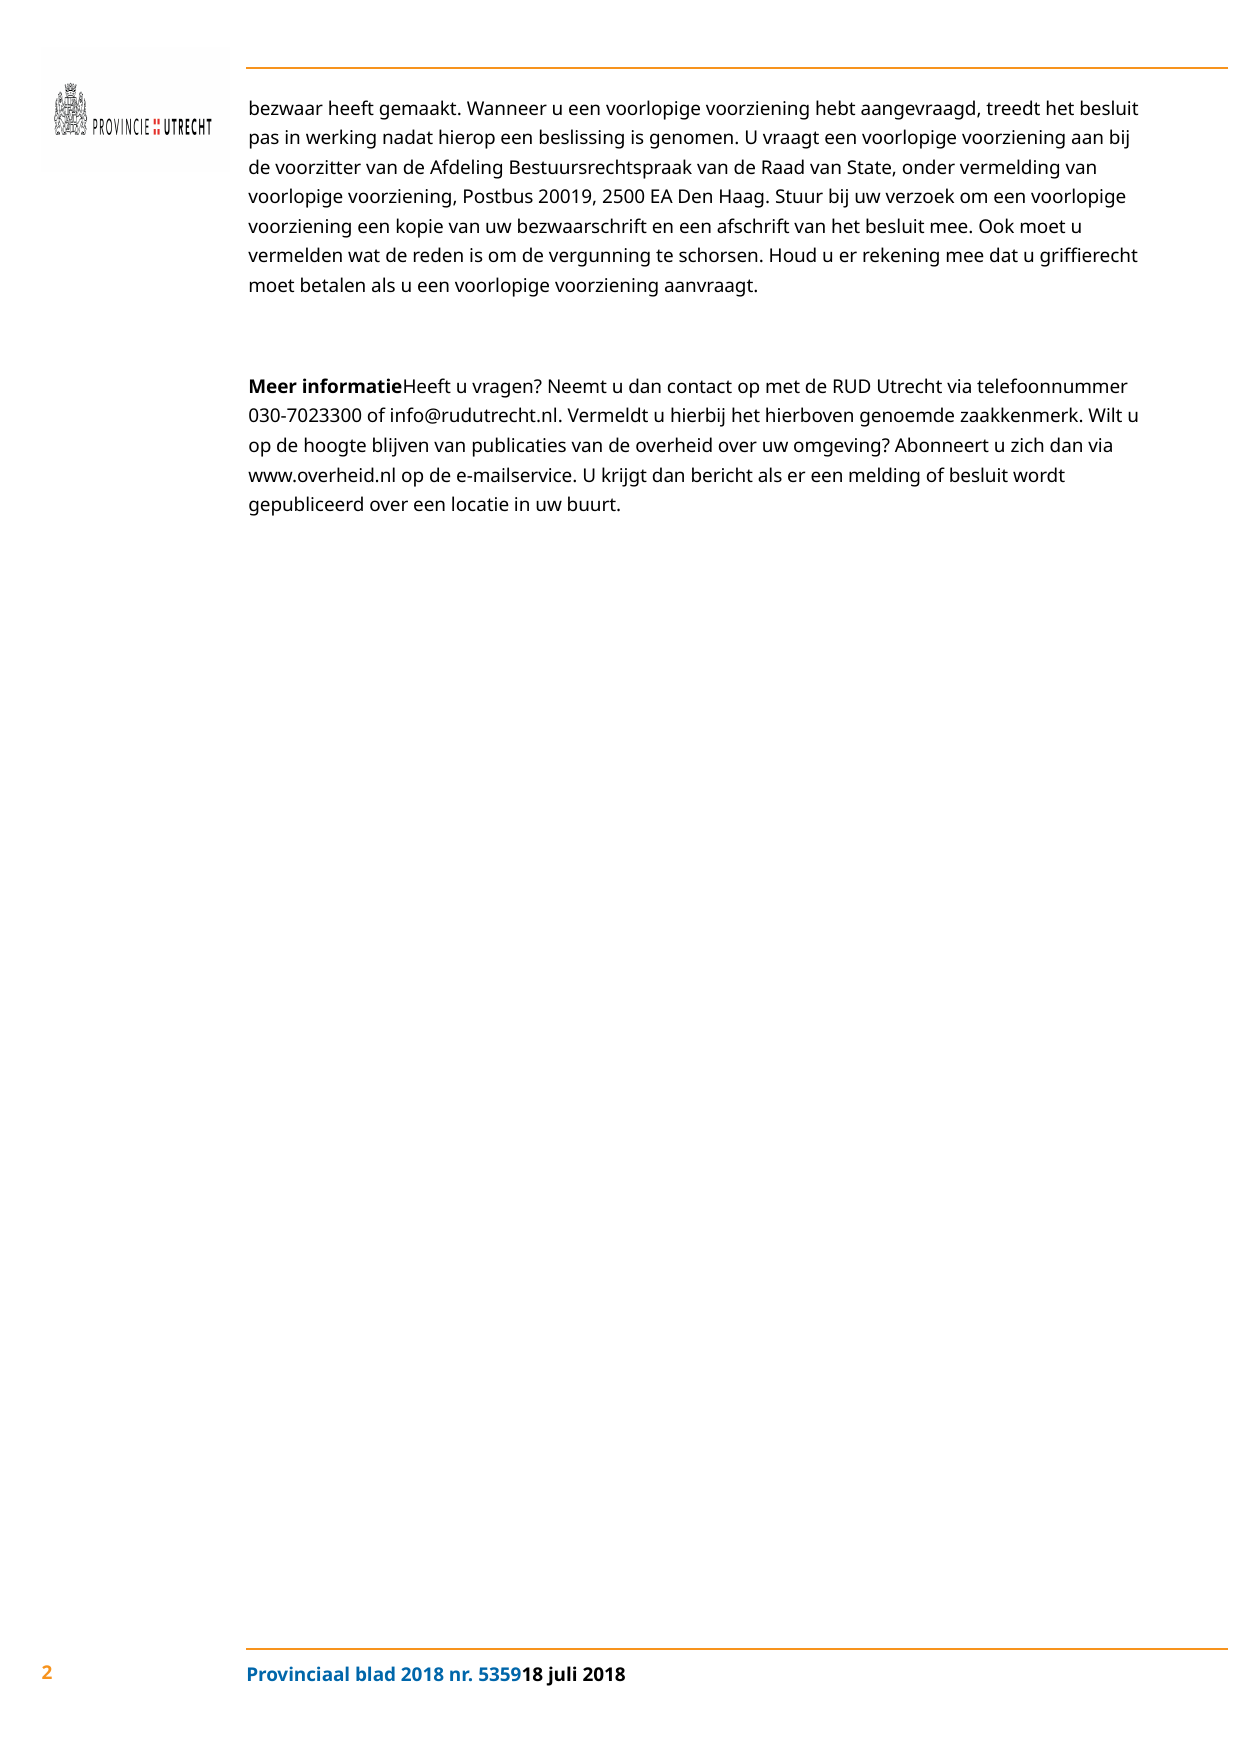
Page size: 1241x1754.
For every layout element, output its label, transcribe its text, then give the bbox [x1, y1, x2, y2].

text bezwaar heeft gemaakt. Wanneer u een voorlopige voorziening hebt aangevraagd, treedt het besluit pas in werking nadat hierop een beslissing is genomen. U vraagt een voorlopige voorziening aan bij de voorzitter van de Afdeling Bestuursrechtspraak van de Raad van State, onder vermelding van voorlopige voorziening, Postbus 20019, 2500 EA Den Haag. Stuur bij uw verzoek om een voorlopige voorziening een kopie van uw bezwaarschrift en een afschrift van het besluit mee. Ook moet u vermelden wat de reden is om de vergunning te schorsen. Houd u er rekening mee dat u griffierecht moet betalen als u een voorlopige voorziening aanvraagt. [248, 95, 1152, 298]
text Meer informatieHeeft u vragen? Neemt u dan contact op met de RUD Utrecht via telefoonnummer 030-7023300 of info@rudutrecht.nl. Vermeldt u hierbij het hierboven genoemde zaakkenmerk. Wilt u op de hoogte blijven van publicaties van de overheid over uw omgeving? Abonneert u zich dan via www.overheid.nl op de e-mailservice. U krijgt dan bericht als er een melding of besluit wordt gepubliceerd over een locatie in uw buurt. [248, 373, 1152, 517]
picture [41, 47, 231, 172]
